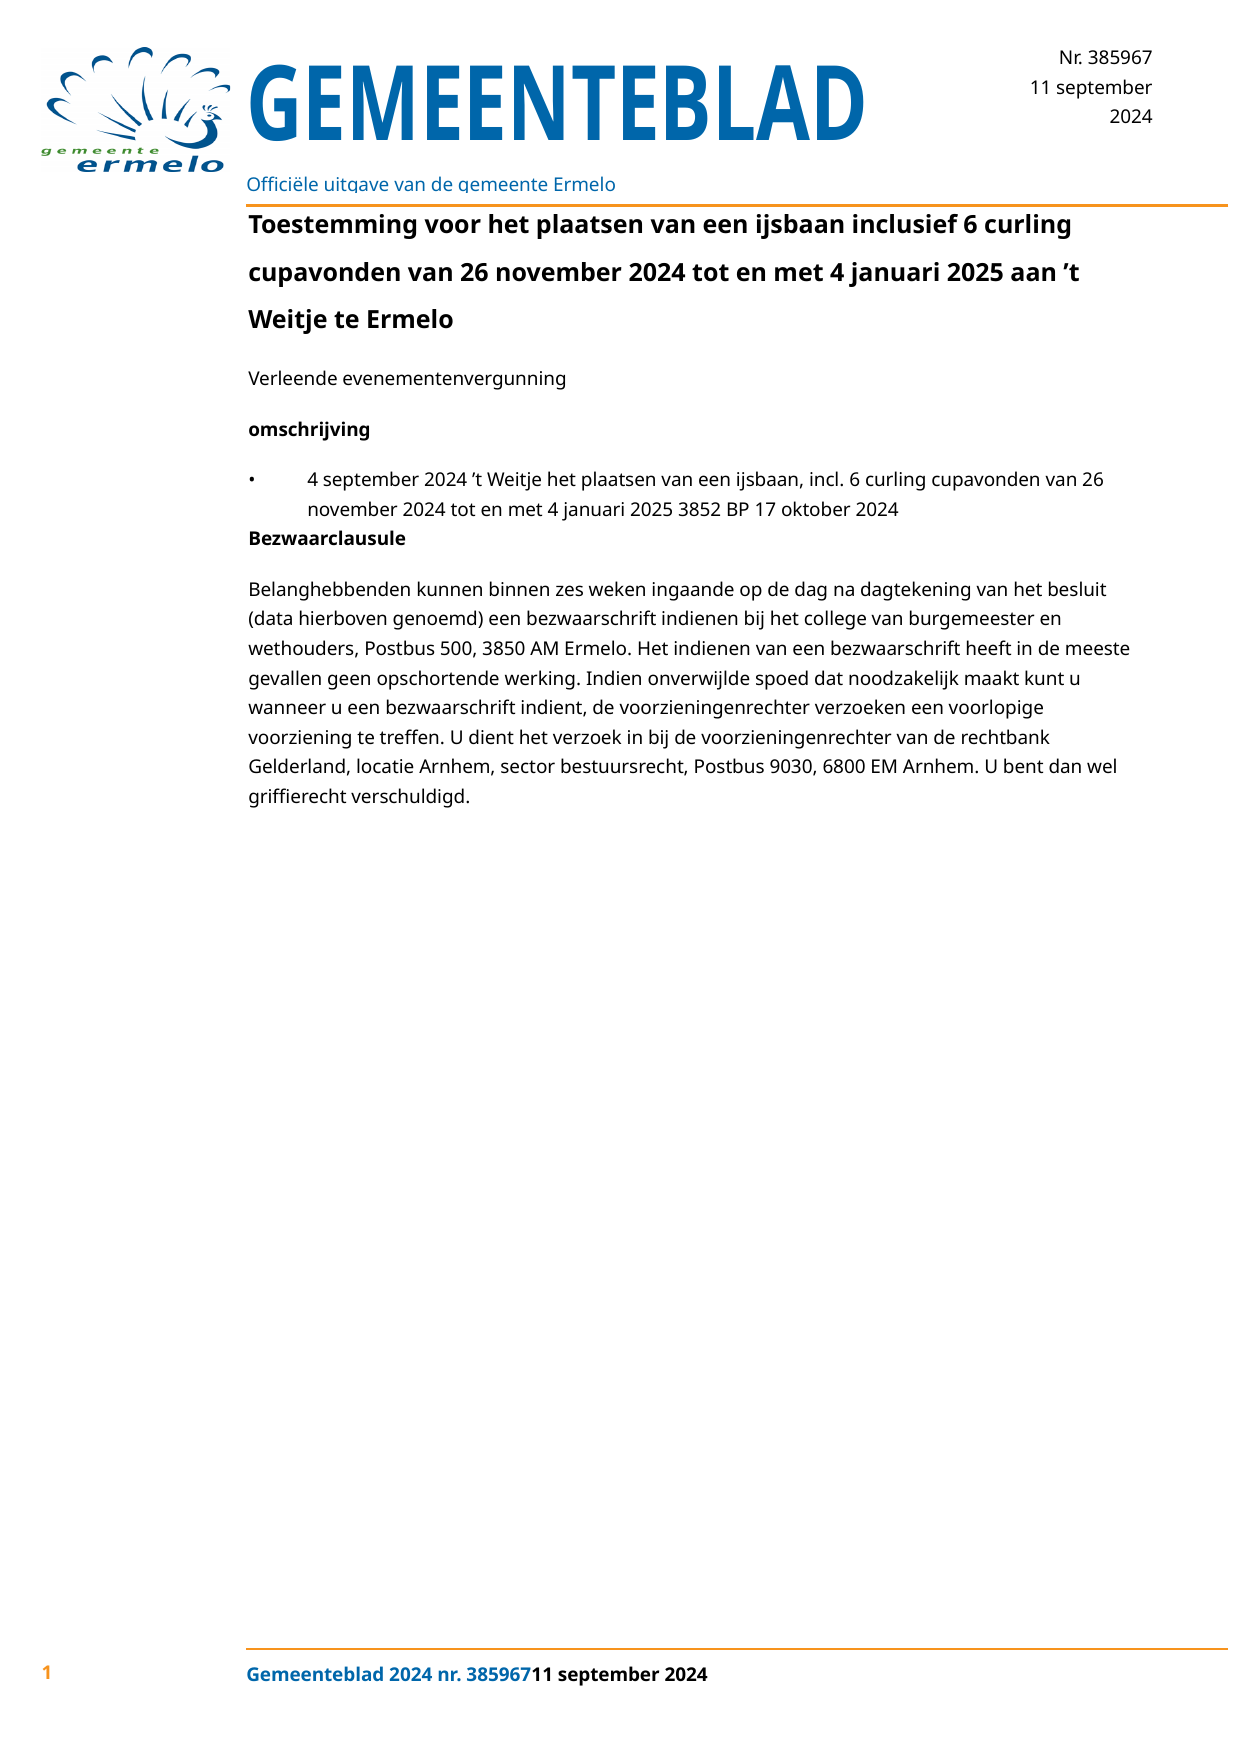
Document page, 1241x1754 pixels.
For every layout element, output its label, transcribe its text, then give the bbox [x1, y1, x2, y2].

text Toestemming voor het plaatsen van een ijsbaan inclusief 6 curling cupavonden van 26 november 2024 tot en met 4 januari 2025 aan ’t Weitje te Ermelo [248, 207, 1152, 336]
list 4 september 2024 ’t Weitje het plaatsen van een ijsbaan, incl. 6 curling cupavonden van 26 november 2024 tot en met 4 januari 2025 3852 BP 17 oktober 2024 [248, 466, 1152, 522]
picture [41, 47, 231, 172]
text Belanghebbenden kunnen binnen zes weken ingaande op de dag na dagtekening van het besluit (data hierboven genoemd) een bezwaarschrift indienen bij het college van burgemeester en wethouders, Postbus 500, 3850 AM Ermelo. Het indienen van een bezwaarschrift heeft in de meeste gevallen geen opschortende werking. Indien onverwijlde spoed dat noodzakelijk maakt kunt u wanneer u een bezwaarschrift indient, de voorzieningenrechter verzoeken een voorlopige voorziening te treffen. U dient het verzoek in bij de voorzieningenrechter van de rechtbank Gelderland, locatie Arnhem, sector bestuursrecht, Postbus 9030, 6800 EM Arnhem. U bent dan wel griffierecht verschuldigd. [248, 576, 1152, 809]
text Verleende evenementenvergunning [248, 366, 1152, 391]
text omschrijving [248, 416, 1152, 442]
text Bezwaarclausule [248, 526, 1152, 551]
